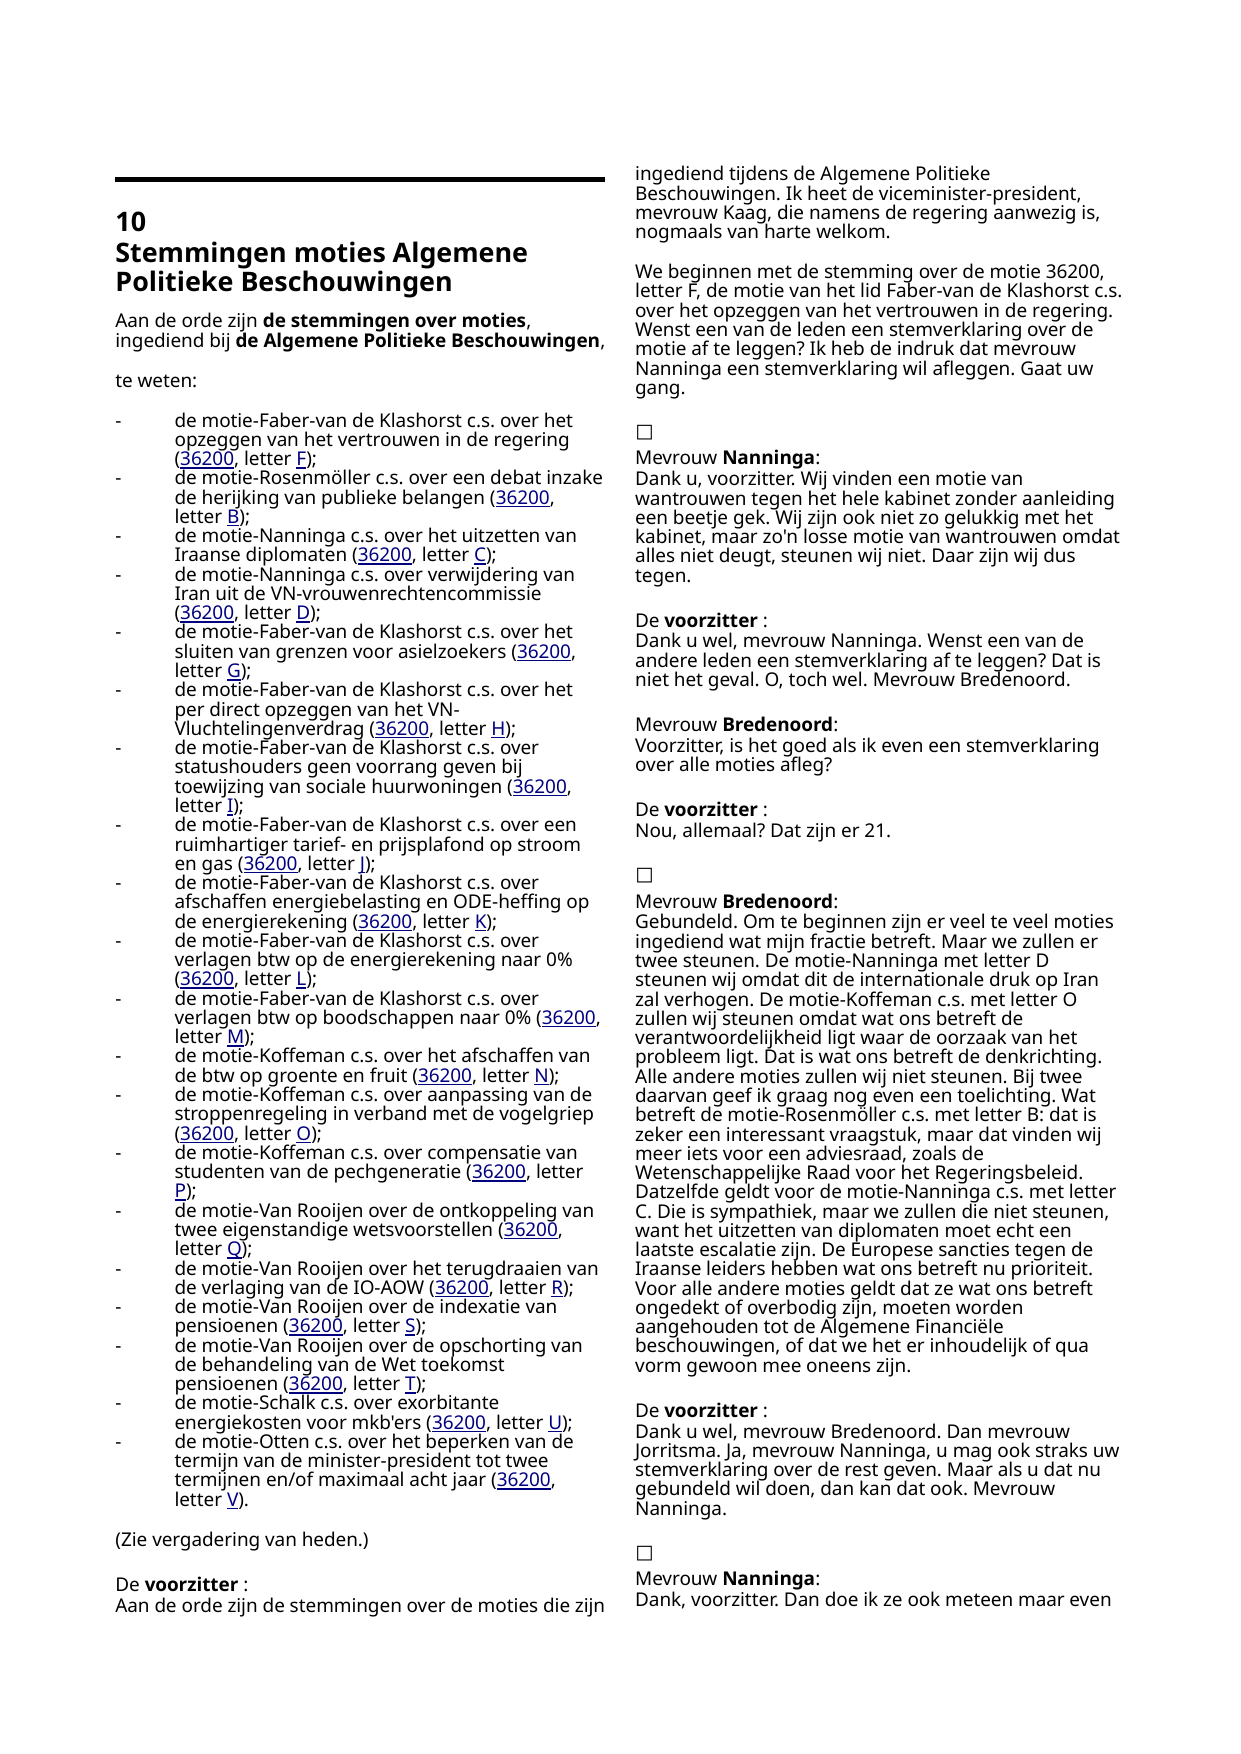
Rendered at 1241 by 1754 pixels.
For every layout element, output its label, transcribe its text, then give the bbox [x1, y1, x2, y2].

text Aan de orde zijn de stemmingen over moties, ingediend bij de Algemene Politieke Beschouwingen, [115, 312, 605, 351]
text Nou, allemaal? Dat zijn er 21. [635, 822, 1125, 841]
list de motie-Van Rooijen over de opschorting van de behandeling van de Wet toekomst pensioenen (36200, letter T); [115, 1337, 605, 1394]
text ⬜ [635, 1540, 1125, 1566]
list de motie-Otten c.s. over het beperken van de termijn van de minister-president tot twee termijnen en/of maximaal acht jaar (36200, letter V). [115, 1433, 605, 1510]
list de motie-Faber-van de Klashorst c.s. over verlagen btw op boodschappen naar 0% (36200, letter M); [115, 990, 605, 1047]
text Voorzitter, is het goed als ik even een stemverklaring over alle moties afleg? [635, 737, 1125, 775]
list de motie-Van Rooijen over de ontkoppeling van twee eigenstandige wetsvoorstellen (36200, letter Q); [115, 1202, 605, 1259]
text te weten: [115, 372, 605, 391]
list de motie-Faber-van de Klashorst c.s. over afschaffen energiebelasting en ODE-heffing op de energierekening (36200, letter K); [115, 874, 605, 932]
list de motie-Koffeman c.s. over compensatie van studenten van de pechgeneratie (36200, letter P); [115, 1144, 605, 1202]
text 10 [115, 203, 605, 239]
list de motie-Schalk c.s. over exorbitante energiekosten voor mkb'ers (36200, letter U); [115, 1394, 605, 1433]
list de motie-Faber-van de Klashorst c.s. over statushouders geen voorrang geven bij toewijzing van sociale huurwoningen (36200, letter I); [115, 739, 605, 816]
text Dank u wel, mevrouw Nanninga. Wenst een van de andere leden een stemverklaring af te leggen? Dat is niet het geval. O, toch wel. Mevrouw Bredenoord. [635, 632, 1125, 690]
list de motie-Nanninga c.s. over verwijdering van Iran uit de VN-vrouwenrechtencommissie (36200, letter D); [115, 566, 605, 623]
list de motie-Faber-van de Klashorst c.s. over een ruimhartiger tarief- en prijsplafond op stroom en gas (36200, letter J); [115, 816, 605, 874]
text De voorzitter : [115, 1571, 605, 1597]
text ingediend tijdens de Algemene Politieke Beschouwingen. Ik heet de viceminister-president, mevrouw Kaag, die namens de regering aanwezig is, nogmaals van harte welkom. [635, 165, 1125, 242]
text De voorzitter : [635, 1397, 1125, 1423]
text Aan de orde zijn de stemmingen over de moties die zijn [115, 1597, 605, 1616]
text Dank u wel, mevrouw Bredenoord. Dan mevrouw Jorritsma. Ja, mevrouw Nanninga, u mag ook straks uw stemverklaring over de rest geven. Maar als u dat nu gebundeld wil doen, dan kan dat ook. Mevrouw Nanninga. [635, 1423, 1125, 1519]
list de motie-Faber-van de Klashorst c.s. over verlagen btw op de energierekening naar 0% (36200, letter L); [115, 932, 605, 990]
text Stemmingen moties Algemene Politieke Beschouwingen [115, 239, 605, 312]
list de motie-Faber-van de Klashorst c.s. over het per direct opzeggen van het VN-Vluchtelingenverdrag (36200, letter H); [115, 681, 605, 739]
text Dank u, voorzitter. Wij vinden een motie van wantrouwen tegen het hele kabinet zonder aanleiding een beetje gek. Wij zijn ook niet zo gelukkig met het kabinet, maar zo'n losse motie van wantrouwen omdat alles niet deugt, steunen wij niet. Daar zijn wij dus tegen. [635, 470, 1125, 586]
text We beginnen met de stemming over de motie 36200, letter F, de motie van het lid Faber-van de Klashorst c.s. over het opzeggen van het vertrouwen in de regering. Wenst een van de leden een stemverklaring over de motie af te leggen? Ik heb de indruk dat mevrouw Nanninga een stemverklaring wil afleggen. Gaat uw gang. [635, 263, 1125, 398]
text Dank, voorzitter. Dan doe ik ze ook meteen maar even [635, 1591, 1125, 1611]
list de motie-Van Rooijen over het terugdraaien van de verlaging van de IO-AOW (36200, letter R); [115, 1259, 605, 1298]
list de motie-Van Rooijen over de indexatie van pensioenen (36200, letter S); [115, 1298, 605, 1337]
text (Zie vergadering van heden.) [115, 1531, 605, 1550]
list de motie-Koffeman c.s. over het afschaffen van de btw op groente en fruit (36200, letter N); [115, 1047, 605, 1086]
text Gebundeld. Om te beginnen zijn er veel te veel moties ingediend wat mijn fractie betreft. Maar we zullen er twee steunen. De motie-Nanninga met letter D steunen wij omdat dit de internationale druk op Iran zal verhogen. De motie-Koffeman c.s. met letter O zullen wij steunen omdat wat ons betreft de verantwoordelijkheid ligt waar de oorzaak van het probleem ligt. Dat is wat ons betreft de denkrichting. Alle andere moties zullen wij niet steunen. Bij twee daarvan geef ik graag nog even een toelichting. Wat betreft de motie-Rosenmöller c.s. met letter B: dat is zeker een interessant vraagstuk, maar dat vinden wij meer iets voor een adviesraad, zoals de Wetenschappelijke Raad voor het Regeringsbeleid. Datzelfde geldt voor de motie-Nanninga c.s. met letter C. Die is sympathiek, maar we zullen die niet steunen, want het uitzetten van diplomaten moet echt een laatste escalatie zijn. De Europese sancties tegen de Iraanse leiders hebben wat ons betreft nu prioriteit. Voor alle andere moties geldt dat ze wat ons betreft ongedekt of overbodig zijn, moeten worden aangehouden tot de Algemene Financiële beschouwingen, of dat we het er inhoudelijk of qua vorm gewoon mee oneens zijn. [635, 913, 1125, 1376]
text ⬜ [635, 419, 1125, 444]
text ⬜ [635, 862, 1125, 888]
text Mevrouw Bredenoord: [635, 888, 1125, 913]
text Mevrouw Nanninga: [635, 444, 1125, 470]
list de motie-Faber-van de Klashorst c.s. over het sluiten van grenzen voor asielzoekers (36200, letter G); [115, 623, 605, 681]
list de motie-Faber-van de Klashorst c.s. over het opzeggen van het vertrouwen in de regering (36200, letter F); [115, 412, 605, 469]
text Mevrouw Bredenoord: [635, 711, 1125, 737]
list de motie-Koffeman c.s. over aanpassing van de stroppenregeling in verband met de vogelgriep (36200, letter O); [115, 1086, 605, 1144]
text Mevrouw Nanninga: [635, 1566, 1125, 1591]
list de motie-Rosenmöller c.s. over een debat inzake de herijking van publieke belangen (36200, letter B); [115, 469, 605, 527]
text De voorzitter : [635, 796, 1125, 822]
text De voorzitter : [635, 607, 1125, 632]
list de motie-Nanninga c.s. over het uitzetten van Iraanse diplomaten (36200, letter C); [115, 527, 605, 566]
